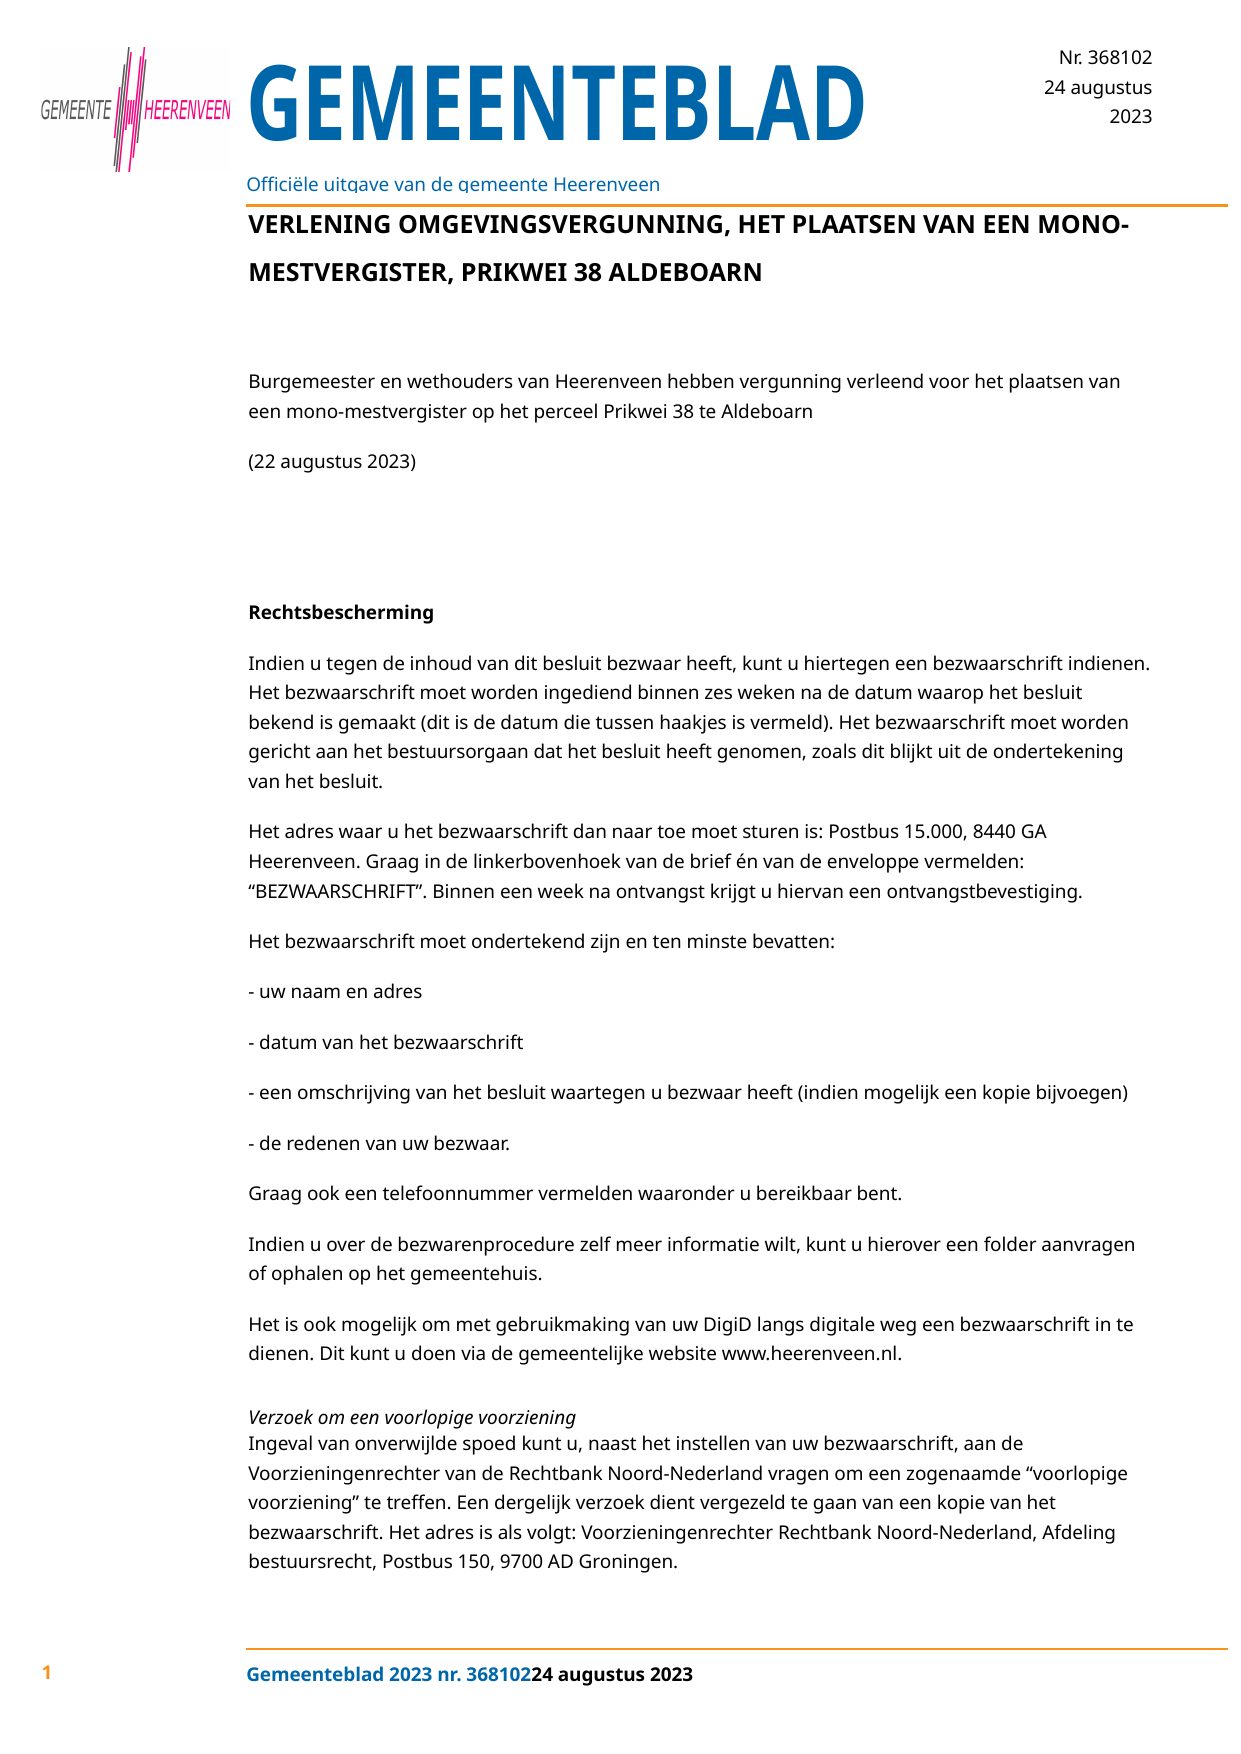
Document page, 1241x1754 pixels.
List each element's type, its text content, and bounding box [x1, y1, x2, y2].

text - een omschrijving van het besluit waartegen u bezwaar heeft (indien mogelijk een kopie bijvoegen) [248, 1079, 1152, 1105]
text Het bezwaarschrift moet ondertekend zijn en ten minste bevatten: [248, 928, 1152, 954]
text Het is ook mogelijk om met gebruikmaking van uw DigiD langs digitale weg een bezwaarschrift in te dienen. Dit kunt u doen via de gemeentelijke website www.heerenveen.nl. [248, 1311, 1152, 1366]
text Verzoek om een voorlopige voorziening [248, 1404, 1152, 1430]
text Het adres waar u het bezwaarschrift dan naar toe moet sturen is: Postbus 15.000, 8440 GA Heerenveen. Graag in de linkerbovenhoek van de brief én van de enveloppe vermelden: “BEZWAARSCHRIFT”. Binnen een week na ontvangst krijgt u hiervan een ontvangstbevestiging. [248, 819, 1152, 904]
text - uw naam en adres [248, 979, 1152, 1004]
text Ingeval van onverwijlde spoed kunt u, naast het instellen van uw bezwaarschrift, aan de Voorzieningenrechter van de Rechtbank Noord-Nederland vragen om een zogenaamde “voorlopige voorziening” te treffen. Een dergelijk verzoek dient vergezeld te gaan van een kopie van het bezwaarschrift. Het adres is als volgt: Voorzieningenrechter Rechtbank Noord-Nederland, Afdeling bestuursrecht, Postbus 150, 9700 AD Groningen. [248, 1430, 1152, 1574]
text Indien u over de bezwarenprocedure zelf meer informatie wilt, kunt u hierover een folder aanvragen of ophalen op het gemeentehuis. [248, 1231, 1152, 1286]
text (22 augustus 2023) [248, 448, 1152, 474]
text VERLENING OMGEVINGSVERGUNNING, HET PLAATSEN VAN EEN MONO-MESTVERGISTER, PRIKWEI 38 ALDEBOARN [248, 207, 1152, 288]
text Indien u tegen de inhoud van dit besluit bezwaar heeft, kunt u hiertegen een bezwaarschrift indienen. Het bezwaarschrift moet worden ingediend binnen zes weken na de datum waarop het besluit bekend is gemaakt (dit is de datum die tussen haakjes is vermeld). Het bezwaarschrift moet worden gericht aan het bestuursorgaan dat het besluit heeft genomen, zoals dit blijkt uit de ondertekening van het besluit. [248, 650, 1152, 794]
text Graag ook een telefoonnummer vermelden waaronder u bereikbaar bent. [248, 1180, 1152, 1206]
text - datum van het bezwaarschrift [248, 1029, 1152, 1055]
text Rechtsbescherming [248, 599, 1152, 625]
text - de redenen van uw bezwaar. [248, 1130, 1152, 1156]
picture [41, 47, 231, 172]
text Burgemeester en wethouders van Heerenveen hebben vergunning verleend voor het plaatsen van een mono-mestvergister op het perceel Prikwei 38 te Aldeboarn [248, 368, 1152, 424]
